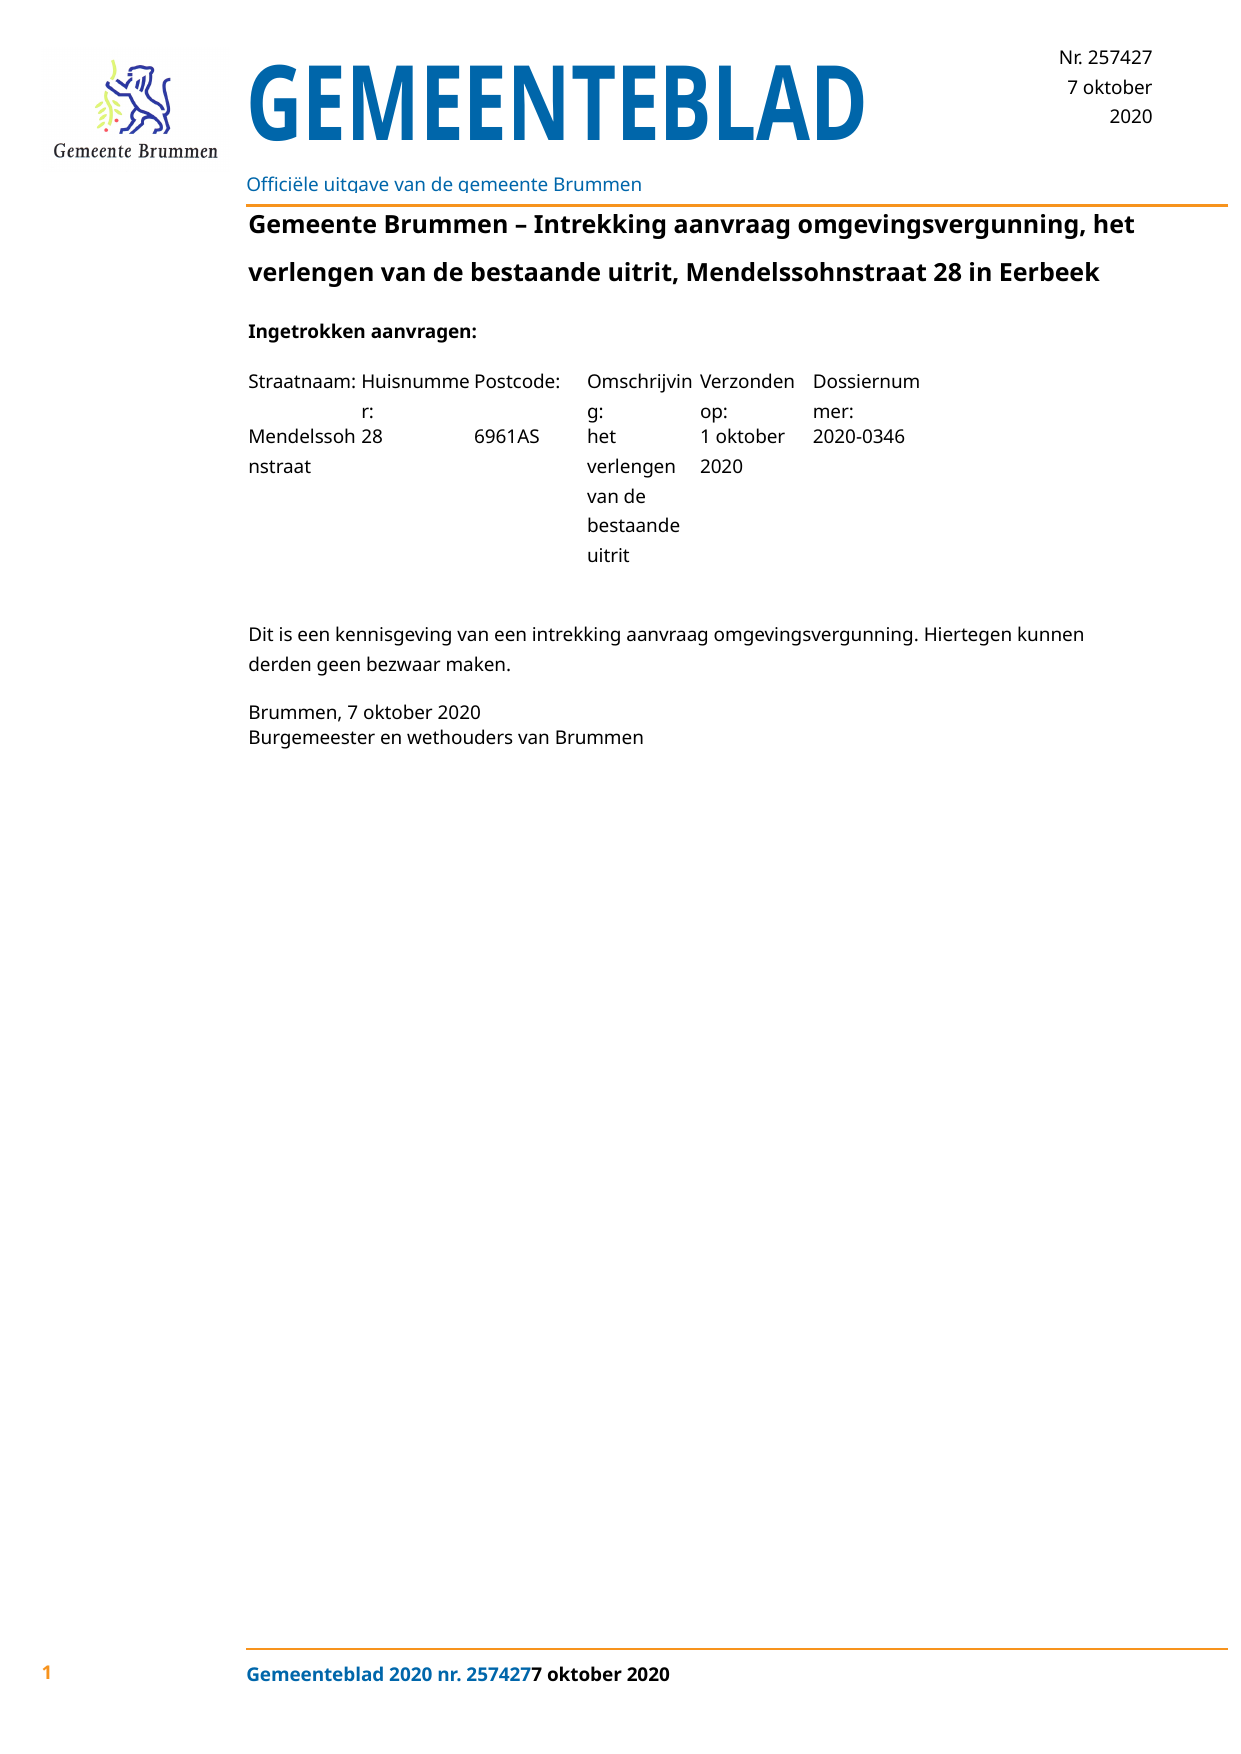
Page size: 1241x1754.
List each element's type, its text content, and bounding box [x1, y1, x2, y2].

table_cell 1 oktober 2020 [700, 424, 813, 568]
text Burgemeester en wethouders van Brummen [248, 724, 1152, 750]
table_cell [926, 424, 1038, 568]
table_cell het verlengen van de bestaande uitrit [587, 424, 700, 568]
table_header [926, 369, 1038, 424]
table_header Postcode: [474, 369, 587, 424]
text Dit is een kennisgeving van een intrekking aanvraag omgevingsvergunning. Hiertegen kunnen derden geen bezwaar maken. [248, 621, 1152, 677]
picture [41, 47, 231, 172]
table_header Straatnaam: [248, 369, 361, 424]
table_cell Mendelssohnstraat [248, 424, 361, 568]
text Ingetrokken aanvragen: [248, 318, 1152, 344]
table_cell 2020-0346 [813, 424, 926, 568]
table_header [1039, 369, 1152, 424]
text Gemeente Brummen – Intrekking aanvraag omgevingsvergunning, het verlengen van de bestaande uitrit, Mendelssohnstraat 28 in Eerbeek [248, 207, 1152, 288]
text Brummen, 7 oktober 2020 [248, 699, 1152, 724]
table_cell 28 [361, 424, 474, 568]
table_header Omschrijving: [587, 369, 700, 424]
table_cell [1039, 424, 1152, 568]
table_header Huisnummer: [361, 369, 474, 424]
table_cell 6961AS [474, 424, 587, 568]
table_header Dossiernummer: [813, 369, 926, 424]
table_header Verzonden op: [700, 369, 813, 424]
